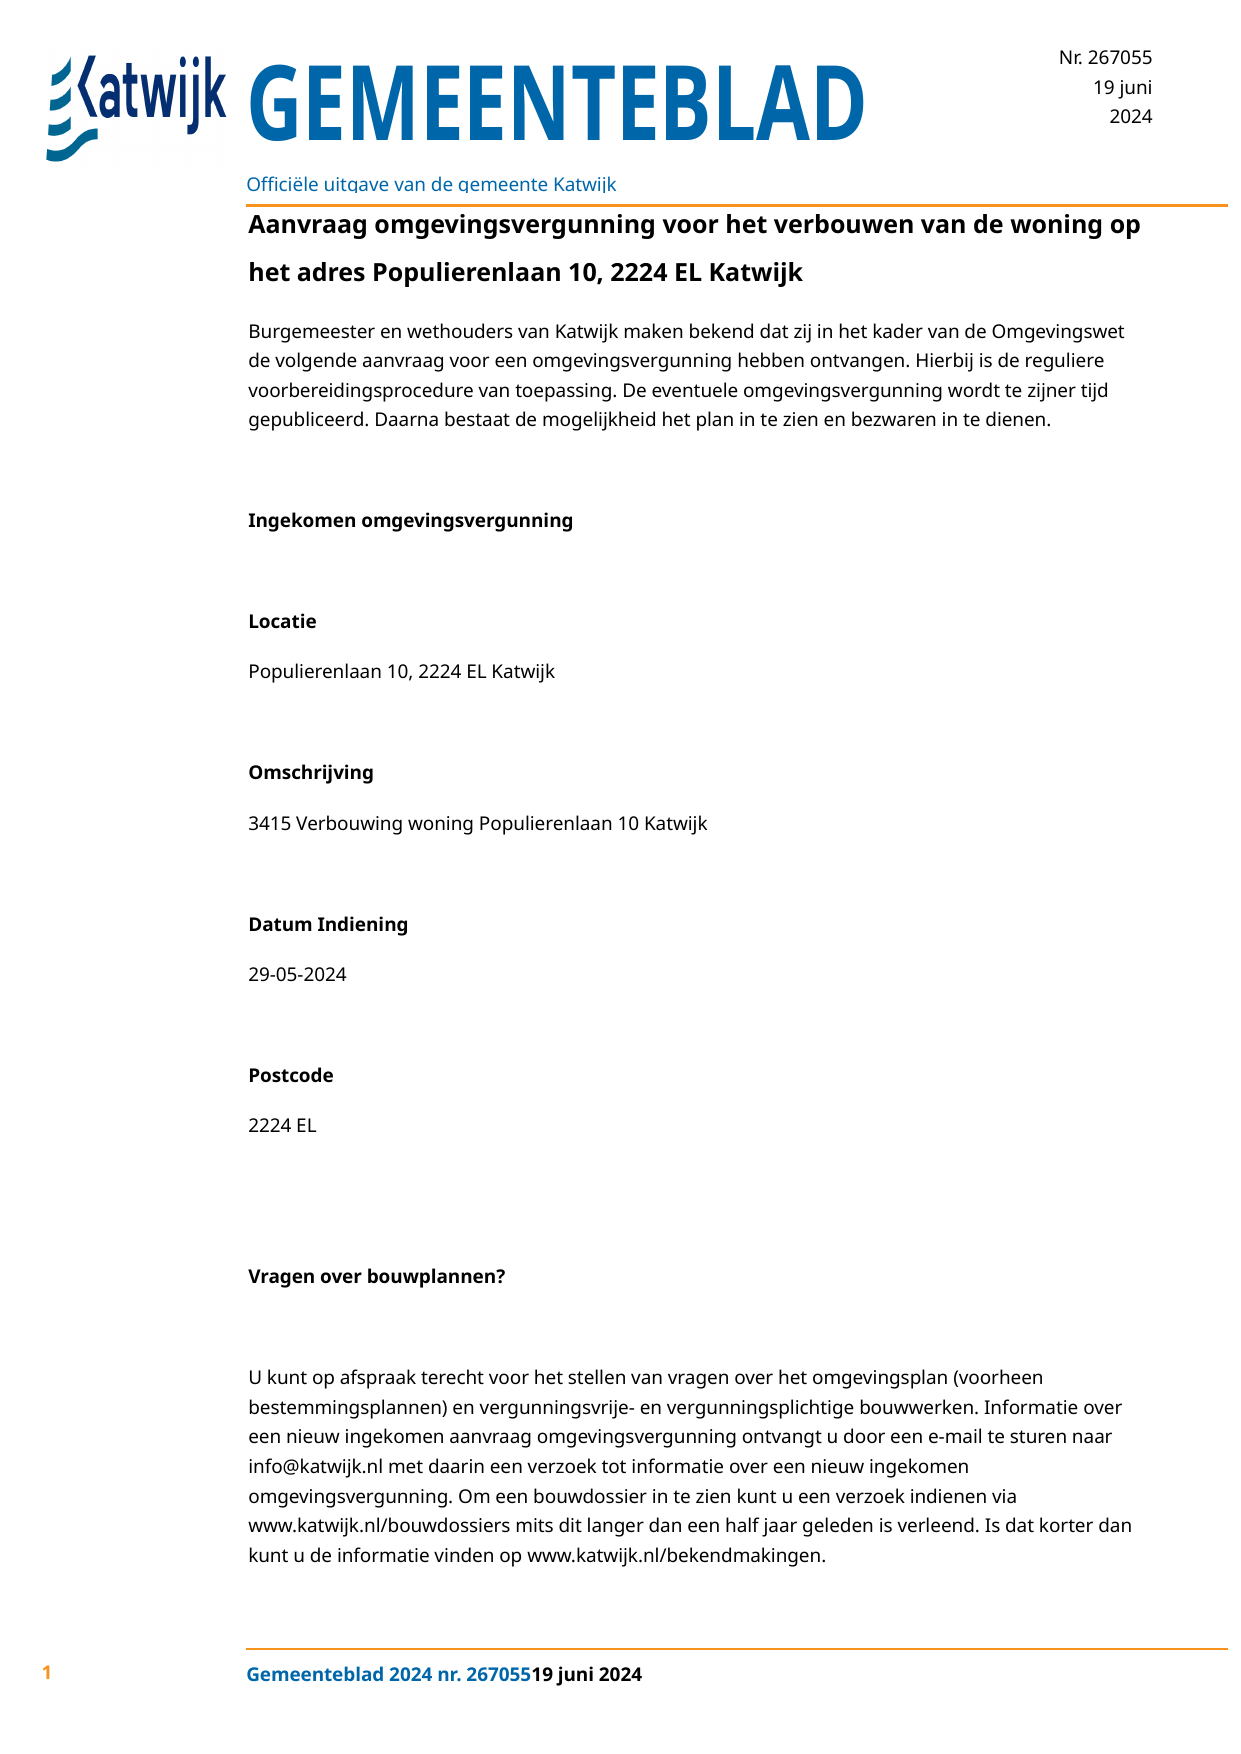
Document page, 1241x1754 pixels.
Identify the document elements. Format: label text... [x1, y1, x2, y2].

text Vragen over bouwplannen? [248, 1264, 1152, 1289]
text 29-05-2024 [248, 961, 1152, 987]
text Populierenlaan 10, 2224 EL Katwijk [248, 659, 1152, 684]
text Burgemeester en wethouders van Katwijk maken bekend dat zij in het kader van de Omgevingswet de volgende aanvraag voor een omgevingsvergunning hebben ontvangen. Hierbij is de reguliere voorbereidingsprocedure van toepassing. De eventuele omgevingsvergunning wordt te zijner tijd gepubliceerd. Daarna bestaat de mogelijkheid het plan in te zien en bezwaren in te dienen. [248, 318, 1152, 432]
text 2224 EL [248, 1112, 1152, 1138]
text Postcode [248, 1062, 1152, 1088]
text Aanvraag omgevingsvergunning voor het verbouwen van de woning op het adres Populierenlaan 10, 2224 EL Katwijk [248, 207, 1152, 288]
text Ingekomen omgevingsvergunning [248, 507, 1152, 533]
picture [41, 47, 231, 172]
text U kunt op afspraak terecht voor het stellen van vragen over het omgevingsplan (voorheen bestemmingsplannen) en vergunningsvrije- en vergunningsplichtige bouwwerken. Informatie over een nieuw ingekomen aanvraag omgevingsvergunning ontvangt u door een e-mail te sturen naar info@katwijk.nl met daarin een verzoek tot informatie over een nieuw ingekomen omgevingsvergunning. Om een bouwdossier in te zien kunt u een verzoek indienen via www.katwijk.nl/bouwdossiers mits dit langer dan een half jaar geleden is verleend. Is dat korter dan kunt u de informatie vinden op www.katwijk.nl/bekendmakingen. [248, 1364, 1152, 1568]
text 3415 Verbouwing woning Populierenlaan 10 Katwijk [248, 810, 1152, 836]
text Datum Indiening [248, 911, 1152, 937]
text Omschrijving [248, 759, 1152, 785]
text Locatie [248, 608, 1152, 634]
